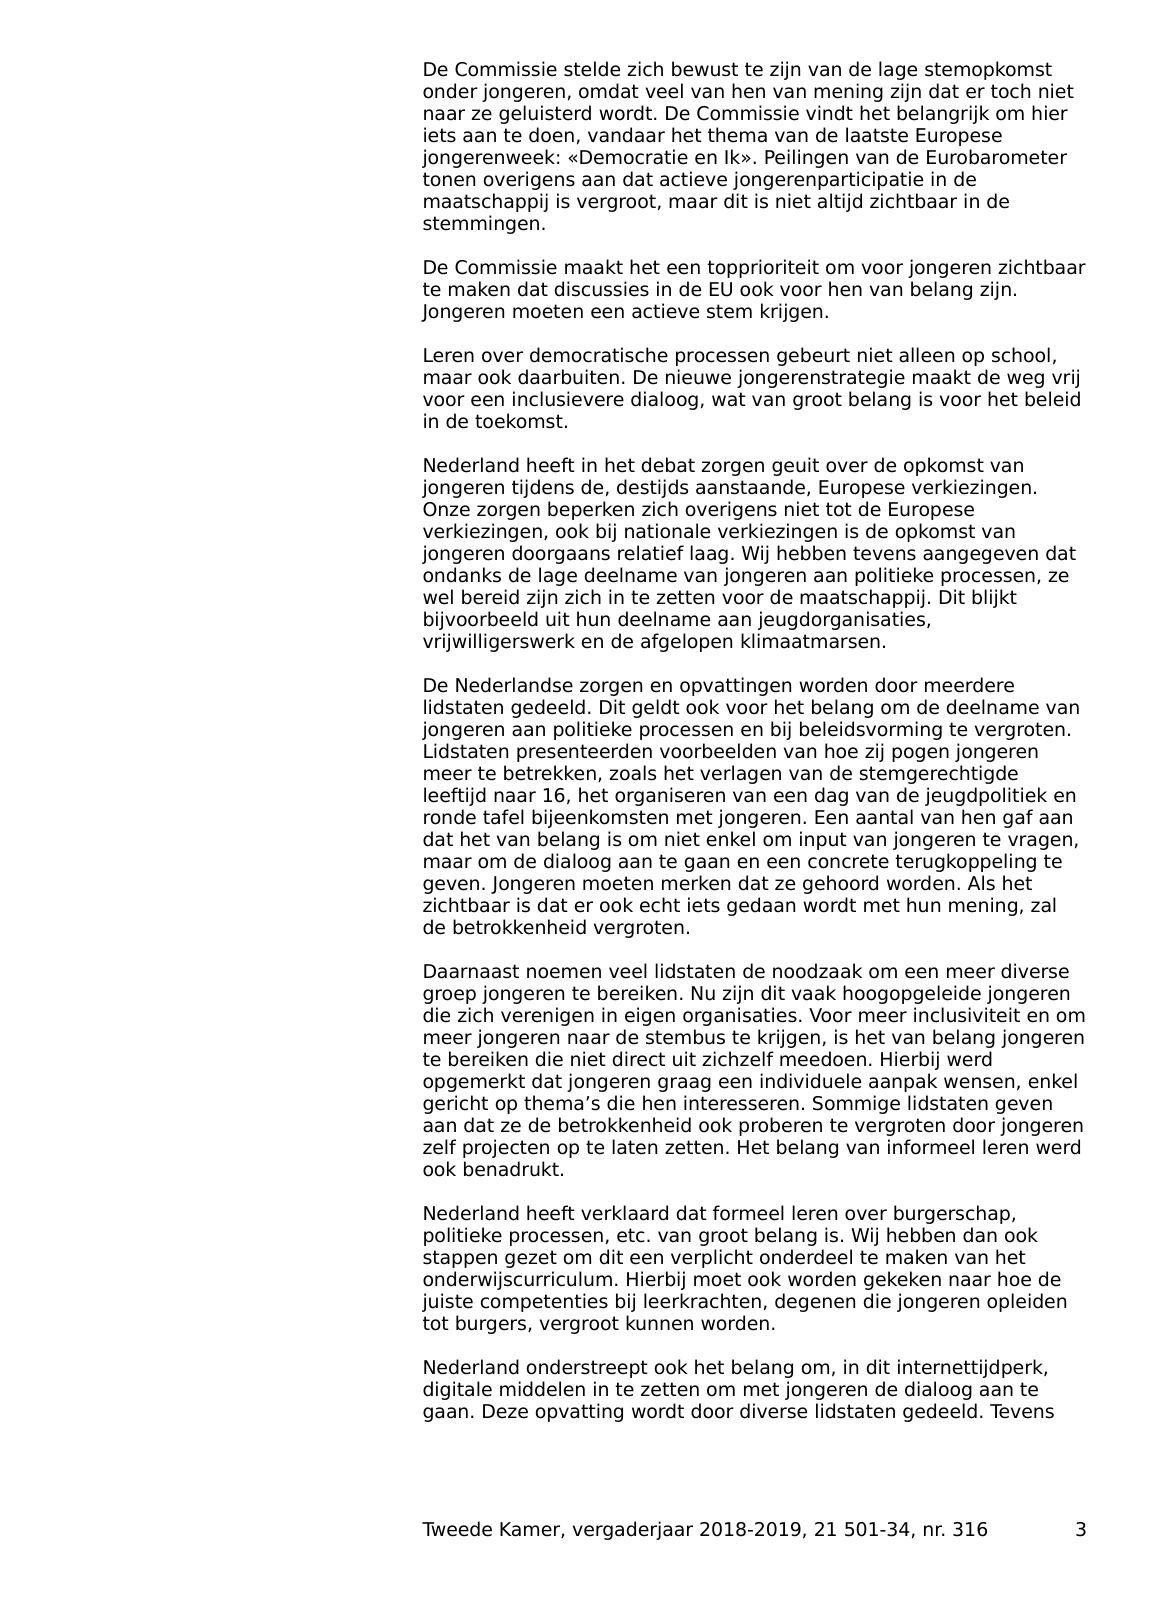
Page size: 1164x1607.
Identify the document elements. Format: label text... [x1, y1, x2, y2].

text De Commissie maakt het een topprioriteit om voor jongeren zichtbaar te maken dat discussies in de EU ook voor hen van belang zijn. Jongeren moeten een actieve stem krijgen. [422, 257, 1087, 323]
text Nederland heeft verklaard dat formeel leren over burgerschap, politieke processen, etc. van groot belang is. Wij hebben dan ook stappen gezet om dit een verplicht onderdeel te maken van het onderwijscurriculum. Hierbij moet ook worden gekeken naar hoe de juiste competenties bij leerkrachten, degenen die jongeren opleiden tot burgers, vergroot kunnen worden. [422, 1203, 1087, 1335]
text Leren over democratische processen gebeurt niet alleen op school, maar ook daarbuiten. De nieuwe jongerenstrategie maakt de weg vrij voor een inclusievere dialoog, wat van groot belang is voor het beleid in de toekomst. [422, 345, 1087, 433]
text Nederland onderstreept ook het belang om, in dit internettijdperk, digitale middelen in te zetten om met jongeren de dialoog aan te gaan. Deze opvatting wordt door diverse lidstaten gedeeld. Tevens [422, 1357, 1087, 1423]
text Daarnaast noemen veel lidstaten de noodzaak om een meer diverse groep jongeren te bereiken. Nu zijn dit vaak hoogopgeleide jongeren die zich verenigen in eigen organisaties. Voor meer inclusiviteit en om meer jongeren naar de stembus te krijgen, is het van belang jongeren te bereiken die niet direct uit zichzelf meedoen. Hierbij werd opgemerkt dat jongeren graag een individuele aanpak wensen, enkel gericht op thema’s die hen interesseren. Sommige lidstaten geven aan dat ze de betrokkenheid ook proberen te vergroten door jongeren zelf projecten op te laten zetten. Het belang van informeel leren werd ook benadrukt. [422, 961, 1087, 1181]
text De Commissie stelde zich bewust te zijn van de lage stemopkomst onder jongeren, omdat veel van hen van mening zijn dat er toch niet naar ze geluisterd wordt. De Commissie vindt het belangrijk om hier iets aan te doen, vandaar het thema van de laatste Europese jongerenweek: «Democratie en Ik». Peilingen van de Eurobarometer tonen overigens aan dat actieve jongerenparticipatie in de maatschappij is vergroot, maar dit is niet altijd zichtbaar in de stemmingen. [422, 59, 1087, 235]
text De Nederlandse zorgen en opvattingen worden door meerdere lidstaten gedeeld. Dit geldt ook voor het belang om de deelname van jongeren aan politieke processen en bij beleidsvorming te vergroten. Lidstaten presenteerden voorbeelden van hoe zij pogen jongeren meer te betrekken, zoals het verlagen van de stemgerechtigde leeftijd naar 16, het organiseren van een dag van de jeugdpolitiek en ronde tafel bijeenkomsten met jongeren. Een aantal van hen gaf aan dat het van belang is om niet enkel om input van jongeren te vragen, maar om de dialoog aan te gaan en een concrete terugkoppeling te geven. Jongeren moeten merken dat ze gehoord worden. Als het zichtbaar is dat er ook echt iets gedaan wordt met hun mening, zal de betrokkenheid vergroten. [422, 675, 1087, 939]
text Nederland heeft in het debat zorgen geuit over de opkomst van jongeren tijdens de, destijds aanstaande, Europese verkiezingen. Onze zorgen beperken zich overigens niet tot de Europese verkiezingen, ook bij nationale verkiezingen is de opkomst van jongeren doorgaans relatief laag. Wij hebben tevens aangegeven dat ondanks de lage deelname van jongeren aan politieke processen, ze wel bereid zijn zich in te zetten voor de maatschappij. Dit blijkt bijvoorbeeld uit hun deelname aan jeugdorganisaties, vrijwilligerswerk en de afgelopen klimaatmarsen. [422, 455, 1087, 653]
